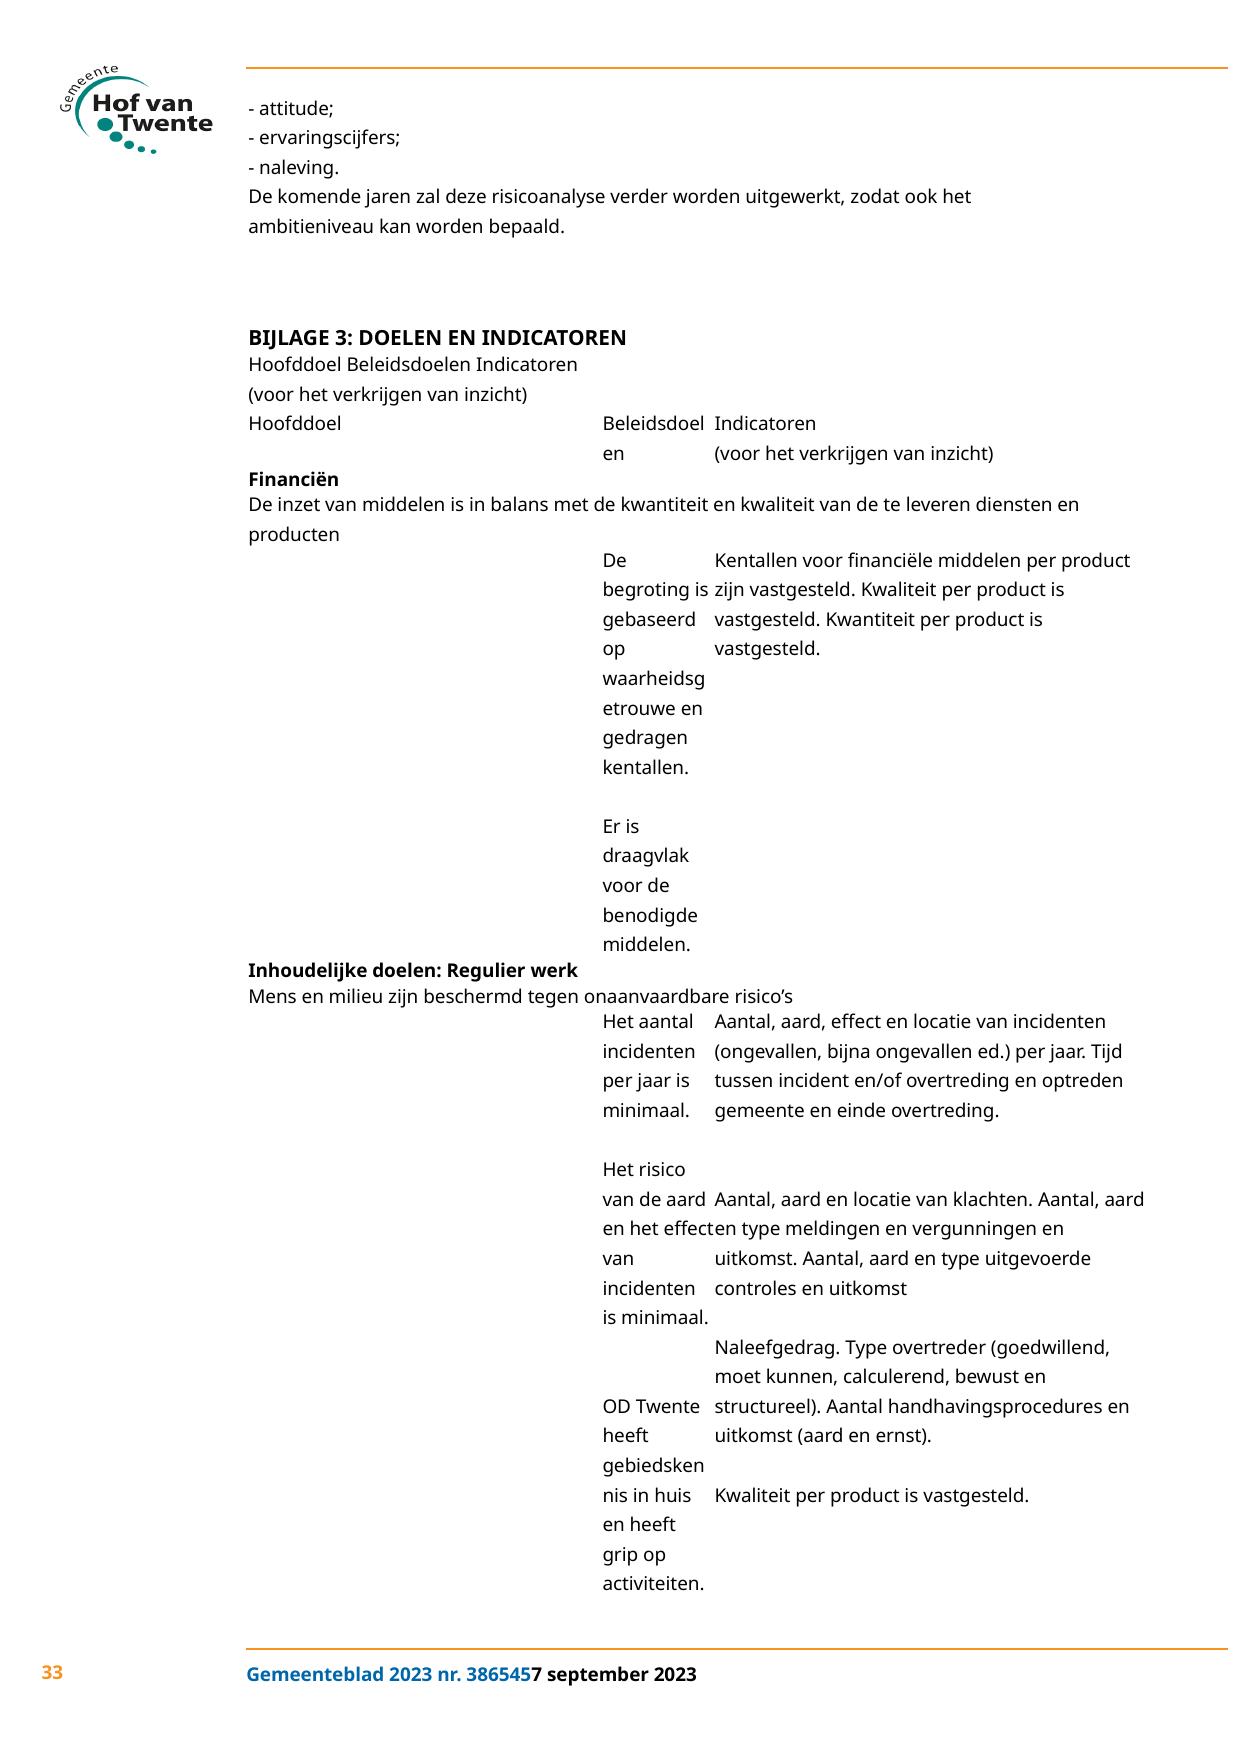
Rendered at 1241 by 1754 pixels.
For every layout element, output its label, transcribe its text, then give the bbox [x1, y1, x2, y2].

table_cell De inzet van middelen is in balans met de kwantiteit en kwaliteit van de te leveren diensten en producten [248, 491, 1152, 547]
text (voor het verkrijgen van inzicht) [248, 381, 1152, 406]
table_cell Mens en milieu zijn beschermd tegen onaanvaardbare risico’s [248, 983, 1152, 1008]
table_header Beleidsdoelen [602, 410, 714, 466]
text - naleving. [248, 154, 1152, 180]
text De komende jaren zal deze risicoanalyse verder worden uitgewerkt, zodat ook het [248, 183, 1152, 209]
table_cell De begroting is gebaseerd op waarheidsgetrouwe en gedragen kentallen. Er is draagvlak voor de benodigde middelen. [602, 547, 714, 957]
table_cell Inhoudelijke doelen: Regulier werk [248, 957, 1152, 983]
picture [41, 47, 231, 172]
table_cell Aantal, aard, effect en locatie van incidenten (ongevallen, bijna ongevallen ed.) per jaar. Tijd tussen incident en/of overtreding en optreden gemeente en einde overtreding. Aantal, aard en locatie van klachten. Aantal, aard en type meldingen en vergunningen en uitkomst. Aantal, aard en type uitgevoerde controles en uitkomst Naleefgedrag. Type overtreder (goedwillend, moet kunnen, calculerend, bewust en structureel). Aantal handhavingsprocedures en uitkomst (aard en ernst). Kwaliteit per product is vastgesteld. [714, 1009, 1152, 1596]
table_cell Het aantal incidenten per jaar is minimaal. Het risico van de aard en het effect van incidenten is minimaal. OD Twente heeft gebiedskennis in huis en heeft grip op activiteiten. [602, 1009, 714, 1596]
text BIJLAGE 3: DOELEN EN INDICATOREN [248, 323, 1152, 351]
text ambitieniveau kan worden bepaald. [248, 213, 1152, 239]
text - ervaringscijfers; [248, 124, 1152, 150]
table_cell Financiën [248, 466, 1152, 491]
table_header Hoofddoel [248, 410, 602, 466]
text Hoofddoel Beleidsdoelen Indicatoren [248, 351, 1152, 377]
table_cell Kentallen voor financiële middelen per product zijn vastgesteld. Kwaliteit per product is vastgesteld. Kwantiteit per product is vastgesteld. [714, 547, 1152, 957]
table_header Indicatoren (voor het verkrijgen van inzicht) [714, 410, 1152, 466]
table_cell [248, 1009, 602, 1596]
table_cell [248, 547, 602, 957]
text - attitude; [248, 95, 1152, 121]
